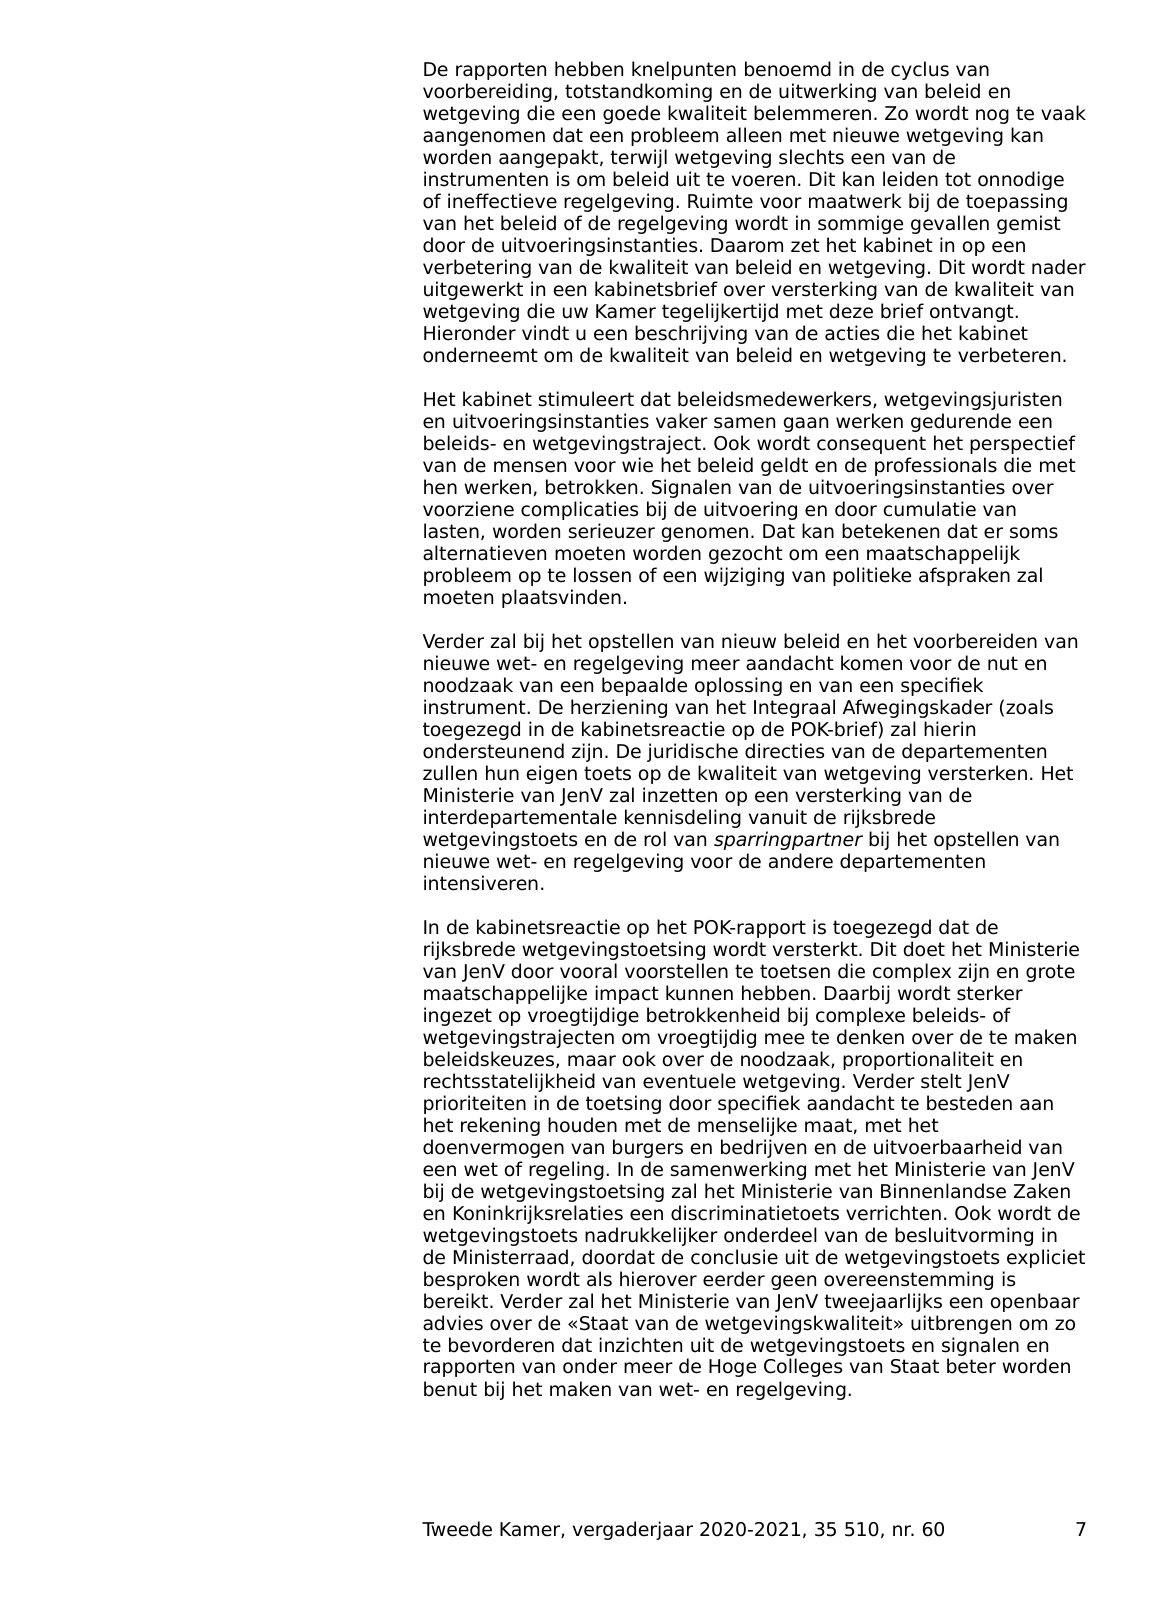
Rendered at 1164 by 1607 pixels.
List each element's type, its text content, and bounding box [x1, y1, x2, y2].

text De rapporten hebben knelpunten benoemd in de cyclus van voorbereiding, totstandkoming en de uitwerking van beleid en wetgeving die een goede kwaliteit belemmeren. Zo wordt nog te vaak aangenomen dat een probleem alleen met nieuwe wetgeving kan worden aangepakt, terwijl wetgeving slechts een van de instrumenten is om beleid uit te voeren. Dit kan leiden tot onnodige of ineffectieve regelgeving. Ruimte voor maatwerk bij de toepassing van het beleid of de regelgeving wordt in sommige gevallen gemist door de uitvoeringsinstanties. Daarom zet het kabinet in op een verbetering van de kwaliteit van beleid en wetgeving. Dit wordt nader uitgewerkt in een kabinetsbrief over versterking van de kwaliteit van wetgeving die uw Kamer tegelijkertijd met deze brief ontvangt. Hieronder vindt u een beschrijving van de acties die het kabinet onderneemt om de kwaliteit van beleid en wetgeving te verbeteren. [422, 59, 1087, 367]
text Verder zal bij het opstellen van nieuw beleid en het voorbereiden van nieuwe wet- en regelgeving meer aandacht komen voor de nut en noodzaak van een bepaalde oplossing en van een specifiek instrument. De herziening van het Integraal Afwegingskader (zoals toegezegd in de kabinetsreactie op de POK-brief) zal hierin ondersteunend zijn. De juridische directies van de departementen zullen hun eigen toets op de kwaliteit van wetgeving versterken. Het Ministerie van JenV zal inzetten op een versterking van de interdepartementale kennisdeling vanuit de rijksbrede wetgevingstoets en de rol van sparringpartner bij het opstellen van nieuwe wet- en regelgeving voor de andere departementen intensiveren. [422, 631, 1087, 895]
text Het kabinet stimuleert dat beleidsmedewerkers, wetgevingsjuristen en uitvoeringsinstanties vaker samen gaan werken gedurende een beleids- en wetgevingstraject. Ook wordt consequent het perspectief van de mensen voor wie het beleid geldt en de professionals die met hen werken, betrokken. Signalen van de uitvoeringsinstanties over voorziene complicaties bij de uitvoering en door cumulatie van lasten, worden serieuzer genomen. Dat kan betekenen dat er soms alternatieven moeten worden gezocht om een maatschappelijk probleem op te lossen of een wijziging van politieke afspraken zal moeten plaatsvinden. [422, 389, 1087, 609]
text In de kabinetsreactie op het POK-rapport is toegezegd dat de rijksbrede wetgevingstoetsing wordt versterkt. Dit doet het Ministerie van JenV door vooral voorstellen te toetsen die complex zijn en grote maatschappelijke impact kunnen hebben. Daarbij wordt sterker ingezet op vroegtijdige betrokkenheid bij complexe beleids- of wetgevingstrajecten om vroegtijdig mee te denken over de te maken beleidskeuzes, maar ook over de noodzaak, proportionaliteit en rechtsstatelijkheid van eventuele wetgeving. Verder stelt JenV prioriteiten in de toetsing door specifiek aandacht te besteden aan het rekening houden met de menselijke maat, met het doenvermogen van burgers en bedrijven en de uitvoerbaarheid van een wet of regeling. In de samenwerking met het Ministerie van JenV bij de wetgevingstoetsing zal het Ministerie van Binnenlandse Zaken en Koninkrijksrelaties een discriminatietoets verrichten. Ook wordt de wetgevingstoets nadrukkelijker onderdeel van de besluitvorming in de Ministerraad, doordat de conclusie uit de wetgevingstoets expliciet besproken wordt als hierover eerder geen overeenstemming is bereikt. Verder zal het Ministerie van JenV tweejaarlijks een openbaar advies over de «Staat van de wetgevingskwaliteit» uitbrengen om zo te bevorderen dat inzichten uit de wetgevingstoets en signalen en rapporten van onder meer de Hoge Colleges van Staat beter worden benut bij het maken van wet- en regelgeving. [422, 917, 1087, 1400]
